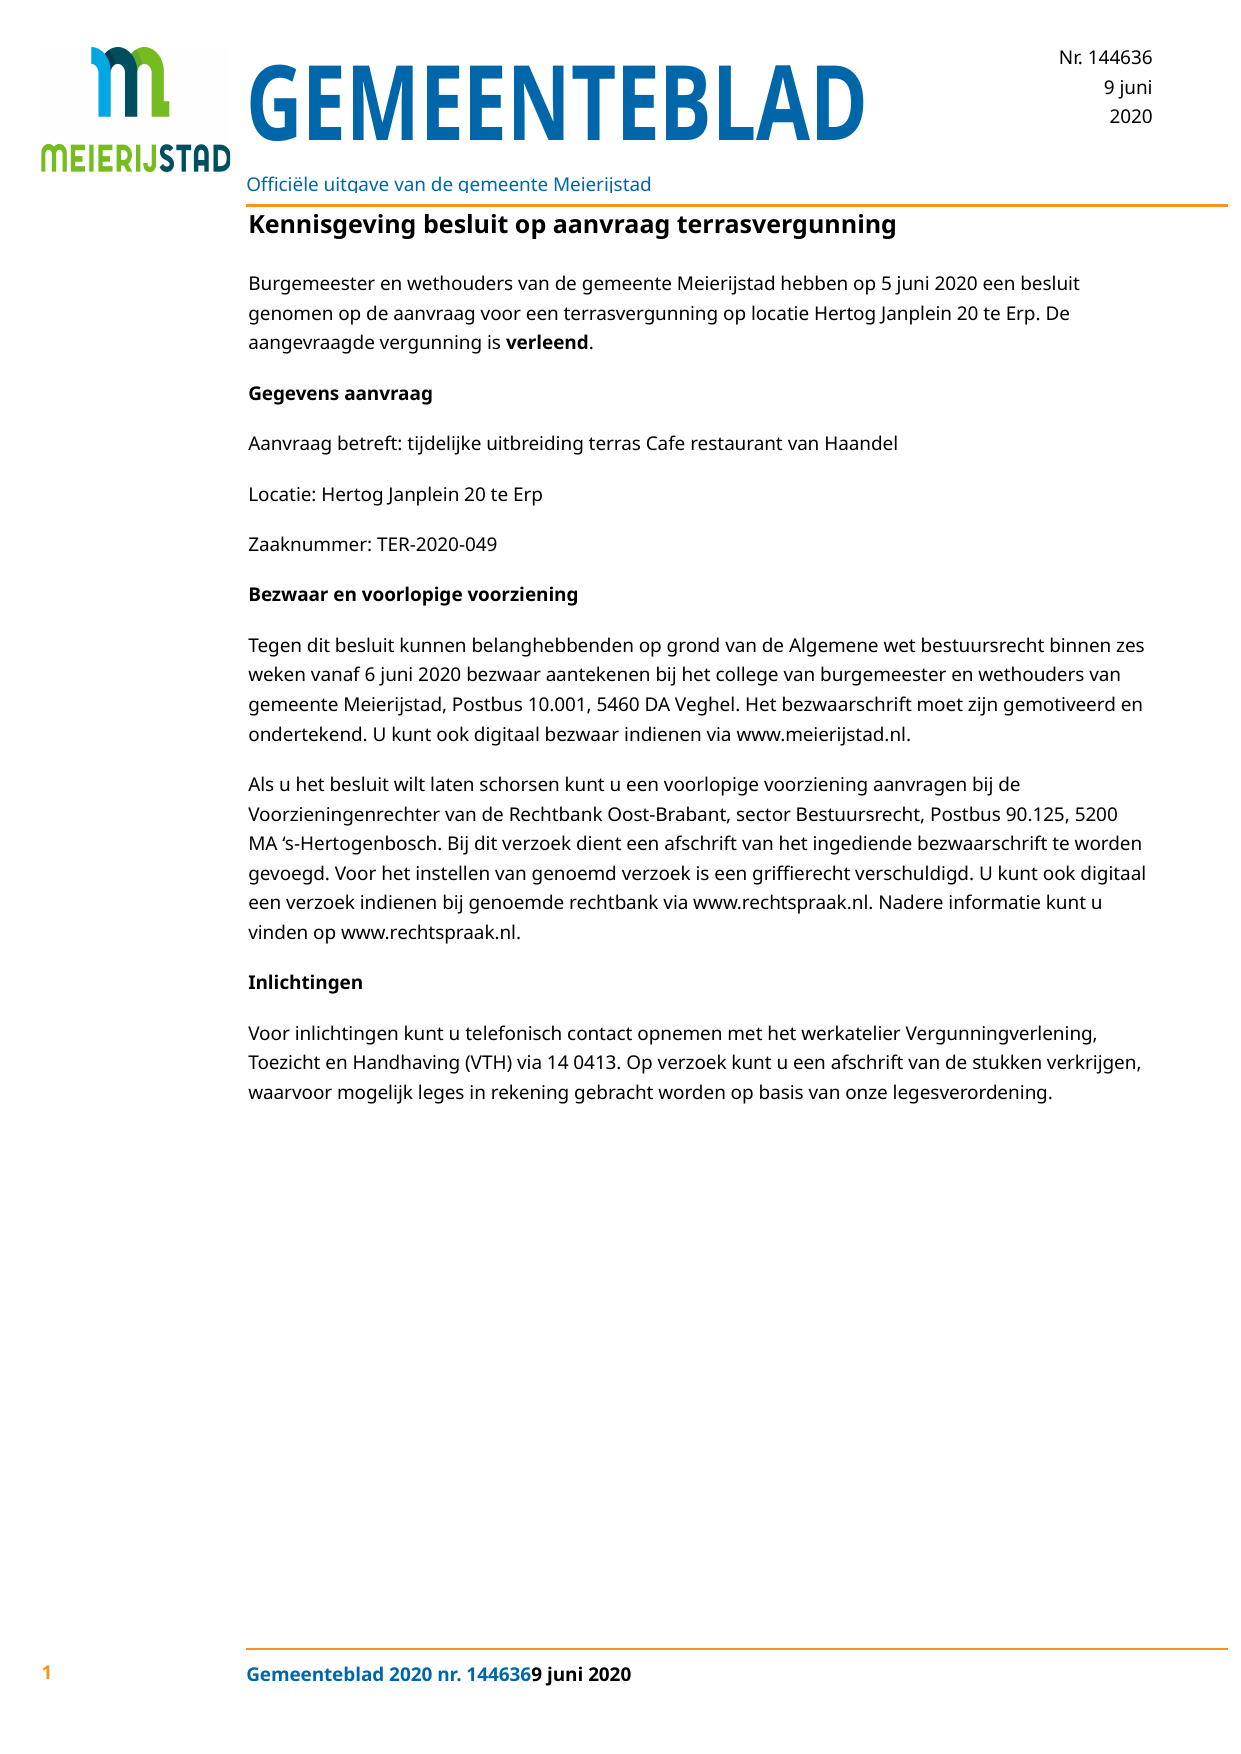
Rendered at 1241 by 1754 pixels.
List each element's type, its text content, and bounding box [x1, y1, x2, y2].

picture [41, 47, 231, 172]
text Kennisgeving besluit op aanvraag terrasvergunning [248, 207, 1152, 241]
text Voor inlichtingen kunt u telefonisch contact opnemen met het werkatelier Vergunningverlening, Toezicht en Handhaving (VTH) via 14 0413. Op verzoek kunt u een afschrift van de stukken verkrijgen, waarvoor mogelijk leges in rekening gebracht worden op basis van onze legesverordening. [248, 1020, 1152, 1105]
text Burgemeester en wethouders van de gemeente Meierijstad hebben op 5 juni 2020 een besluit genomen op de aanvraag voor een terrasvergunning op locatie Hertog Janplein 20 te Erp. De aangevraagde vergunning is verleend. [248, 270, 1152, 355]
text Gegevens aanvraag [248, 380, 1152, 406]
text Als u het besluit wilt laten schorsen kunt u een voorlopige voorziening aanvragen bij de Voorzieningenrechter van de Rechtbank Oost-Brabant, sector Bestuursrecht, Postbus 90.125, 5200 MA ‘s-Hertogenbosch. Bij dit verzoek dient een afschrift van het ingediende bezwaarschrift te worden gevoegd. Voor het instellen van genoemd verzoek is een griffierecht verschuldigd. U kunt ook digitaal een verzoek indienen bij genoemde rechtbank via www.rechtspraak.nl. Nadere informatie kunt u vinden op www.rechtspraak.nl. [248, 771, 1152, 945]
text Inlichtingen [248, 969, 1152, 995]
text Locatie: Hertog Janplein 20 te Erp [248, 481, 1152, 506]
text Bezwaar en voorlopige voorziening [248, 582, 1152, 607]
text Aanvraag betreft: tijdelijke uitbreiding terras Cafe restaurant van Haandel [248, 430, 1152, 456]
text Tegen dit besluit kunnen belanghebbenden op grond van de Algemene wet bestuursrecht binnen zes weken vanaf 6 juni 2020 bezwaar aantekenen bij het college van burgemeester en wethouders van gemeente Meierijstad, Postbus 10.001, 5460 DA Veghel. Het bezwaarschrift moet zijn gemotiveerd en ondertekend. U kunt ook digitaal bezwaar indienen via www.meierijstad.nl. [248, 632, 1152, 746]
text Zaaknummer: TER-2020-049 [248, 531, 1152, 557]
